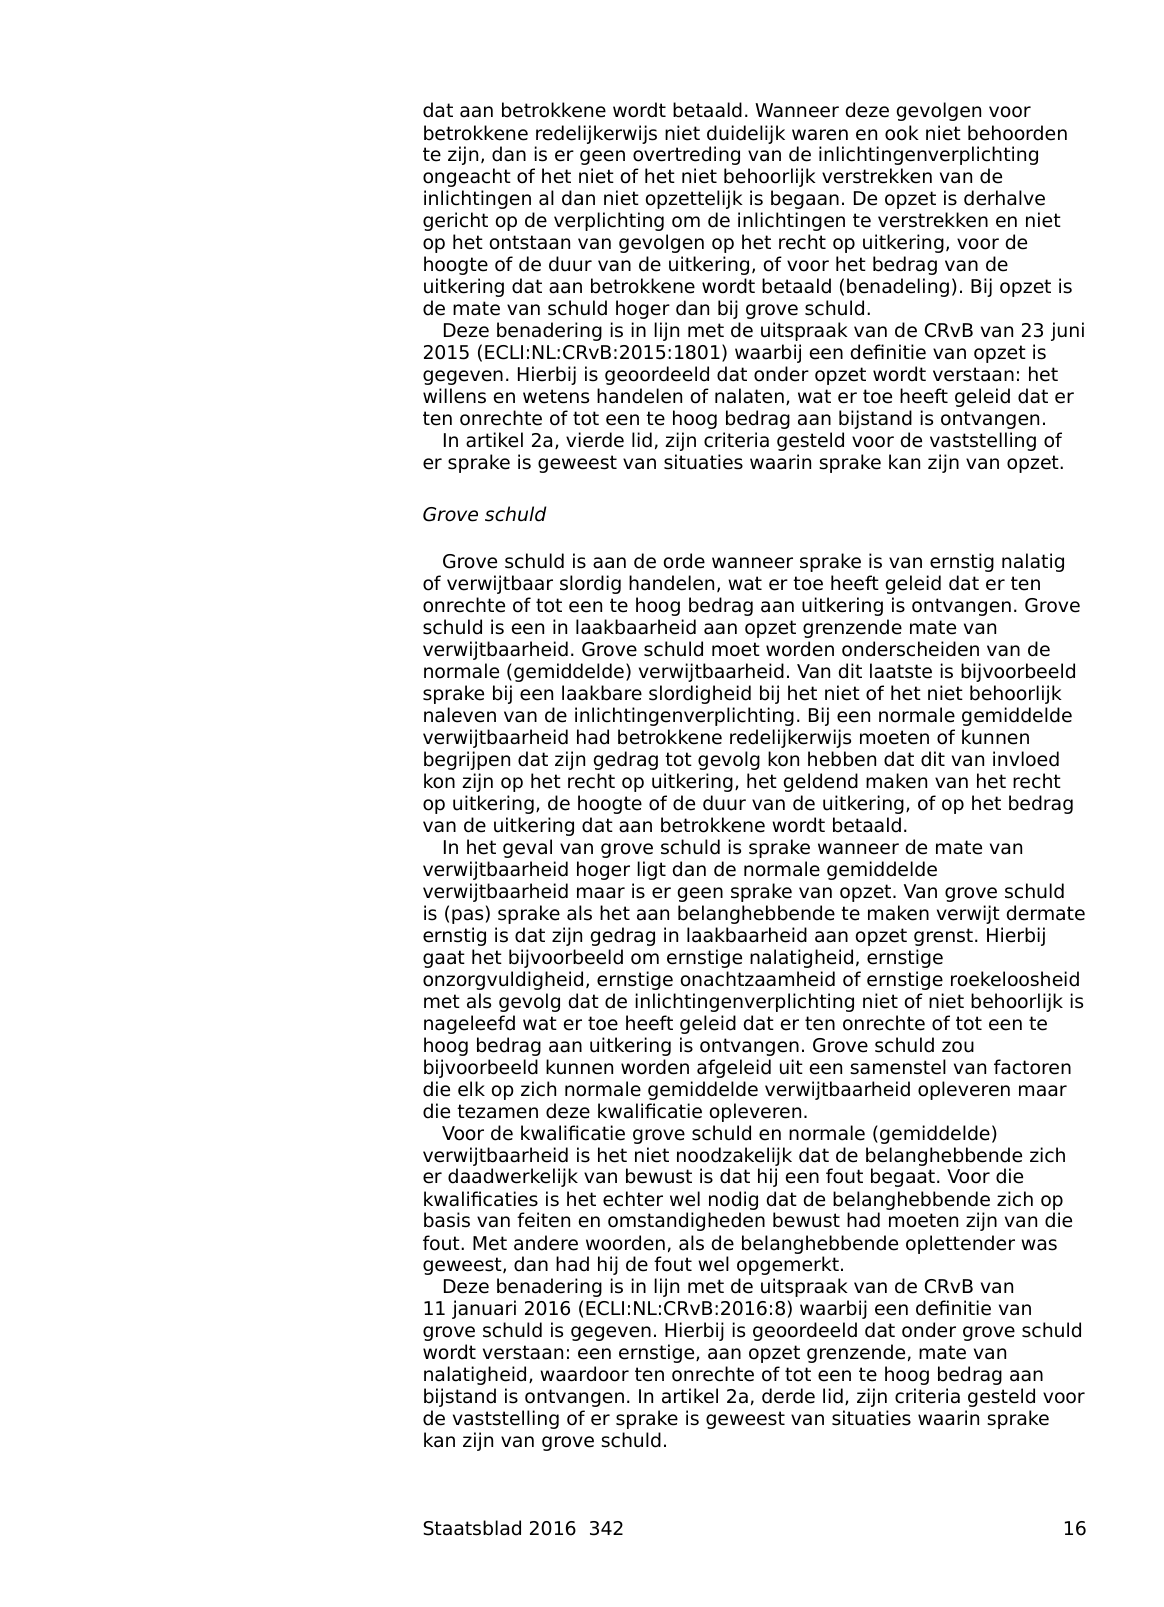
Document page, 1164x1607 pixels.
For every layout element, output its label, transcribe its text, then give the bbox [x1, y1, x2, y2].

text Grove schuld is aan de orde wanneer sprake is van ernstig nalatig of verwijtbaar slordig handelen, wat er toe heeft geleid dat er ten onrechte of tot een te hoog bedrag aan uitkering is ontvangen. Grove schuld is een in laakbaarheid aan opzet grenzende mate van verwijtbaarheid. Grove schuld moet worden onderscheiden van de normale (gemiddelde) verwijtbaarheid. Van dit laatste is bijvoorbeeld sprake bij een laakbare slordigheid bij het niet of het niet behoorlijk naleven van de inlichtingenverplichting. Bij een normale gemiddelde verwijtbaarheid had betrokkene redelijkerwijs moeten of kunnen begrijpen dat zijn gedrag tot gevolg kon hebben dat dit van invloed kon zijn op het recht op uitkering, het geldend maken van het recht op uitkering, de hoogte of de duur van de uitkering, of op het bedrag van de uitkering dat aan betrokkene wordt betaald. [422, 551, 1087, 837]
subtitle Grove schuld [422, 504, 1087, 526]
text dat aan betrokkene wordt betaald. Wanneer deze gevolgen voor betrokkene redelijkerwijs niet duidelijk waren en ook niet behoorden te zijn, dan is er geen overtreding van de inlichtingenverplichting ongeacht of het niet of het niet behoorlijk verstrekken van de inlichtingen al dan niet opzettelijk is begaan. De opzet is derhalve gericht op de verplichting om de inlichtingen te verstrekken en niet op het ontstaan van gevolgen op het recht op uitkering, voor de hoogte of de duur van de uitkering, of voor het bedrag van de uitkering dat aan betrokkene wordt betaald (benadeling). Bij opzet is de mate van schuld hoger dan bij grove schuld. [422, 100, 1087, 320]
text In artikel 2a, vierde lid, zijn criteria gesteld voor de vaststelling of er sprake is geweest van situaties waarin sprake kan zijn van opzet. [422, 430, 1087, 474]
text In het geval van grove schuld is sprake wanneer de mate van verwijtbaarheid hoger ligt dan de normale gemiddelde verwijtbaarheid maar is er geen sprake van opzet. Van grove schuld is (pas) sprake als het aan belanghebbende te maken verwijt dermate ernstig is dat zijn gedrag in laakbaarheid aan opzet grenst. Hierbij gaat het bijvoorbeeld om ernstige nalatigheid, ernstige onzorgvuldigheid, ernstige onachtzaamheid of ernstige roekeloosheid met als gevolg dat de inlichtingenverplichting niet of niet behoorlijk is nageleefd wat er toe heeft geleid dat er ten onrechte of tot een te hoog bedrag aan uitkering is ontvangen. Grove schuld zou bijvoorbeeld kunnen worden afgeleid uit een samenstel van factoren die elk op zich normale gemiddelde verwijtbaarheid opleveren maar die tezamen deze kwalificatie opleveren. [422, 837, 1087, 1122]
text Deze benadering is in lijn met de uitspraak van de CRvB van 11 januari 2016 (ECLI:NL:CRvB:2016:8) waarbij een definitie van grove schuld is gegeven. Hierbij is geoordeeld dat onder grove schuld wordt verstaan: een ernstige, aan opzet grenzende, mate van nalatigheid, waardoor ten onrechte of tot een te hoog bedrag aan bijstand is ontvangen. In artikel 2a, derde lid, zijn criteria gesteld voor de vaststelling of er sprake is geweest van situaties waarin sprake kan zijn van grove schuld. [422, 1276, 1087, 1452]
text Voor de kwalificatie grove schuld en normale (gemiddelde) verwijtbaarheid is het niet noodzakelijk dat de belanghebbende zich er daadwerkelijk van bewust is dat hij een fout begaat. Voor die kwalificaties is het echter wel nodig dat de belanghebbende zich op basis van feiten en omstandigheden bewust had moeten zijn van die fout. Met andere woorden, als de belanghebbende oplettender was geweest, dan had hij de fout wel opgemerkt. [422, 1122, 1087, 1276]
text Deze benadering is in lijn met de uitspraak van de CRvB van 23 juni 2015 (ECLI:NL:CRvB:2015:1801) waarbij een definitie van opzet is gegeven. Hierbij is geoordeeld dat onder opzet wordt verstaan: het willens en wetens handelen of nalaten, wat er toe heeft geleid dat er ten onrechte of tot een te hoog bedrag aan bijstand is ontvangen. [422, 320, 1087, 430]
